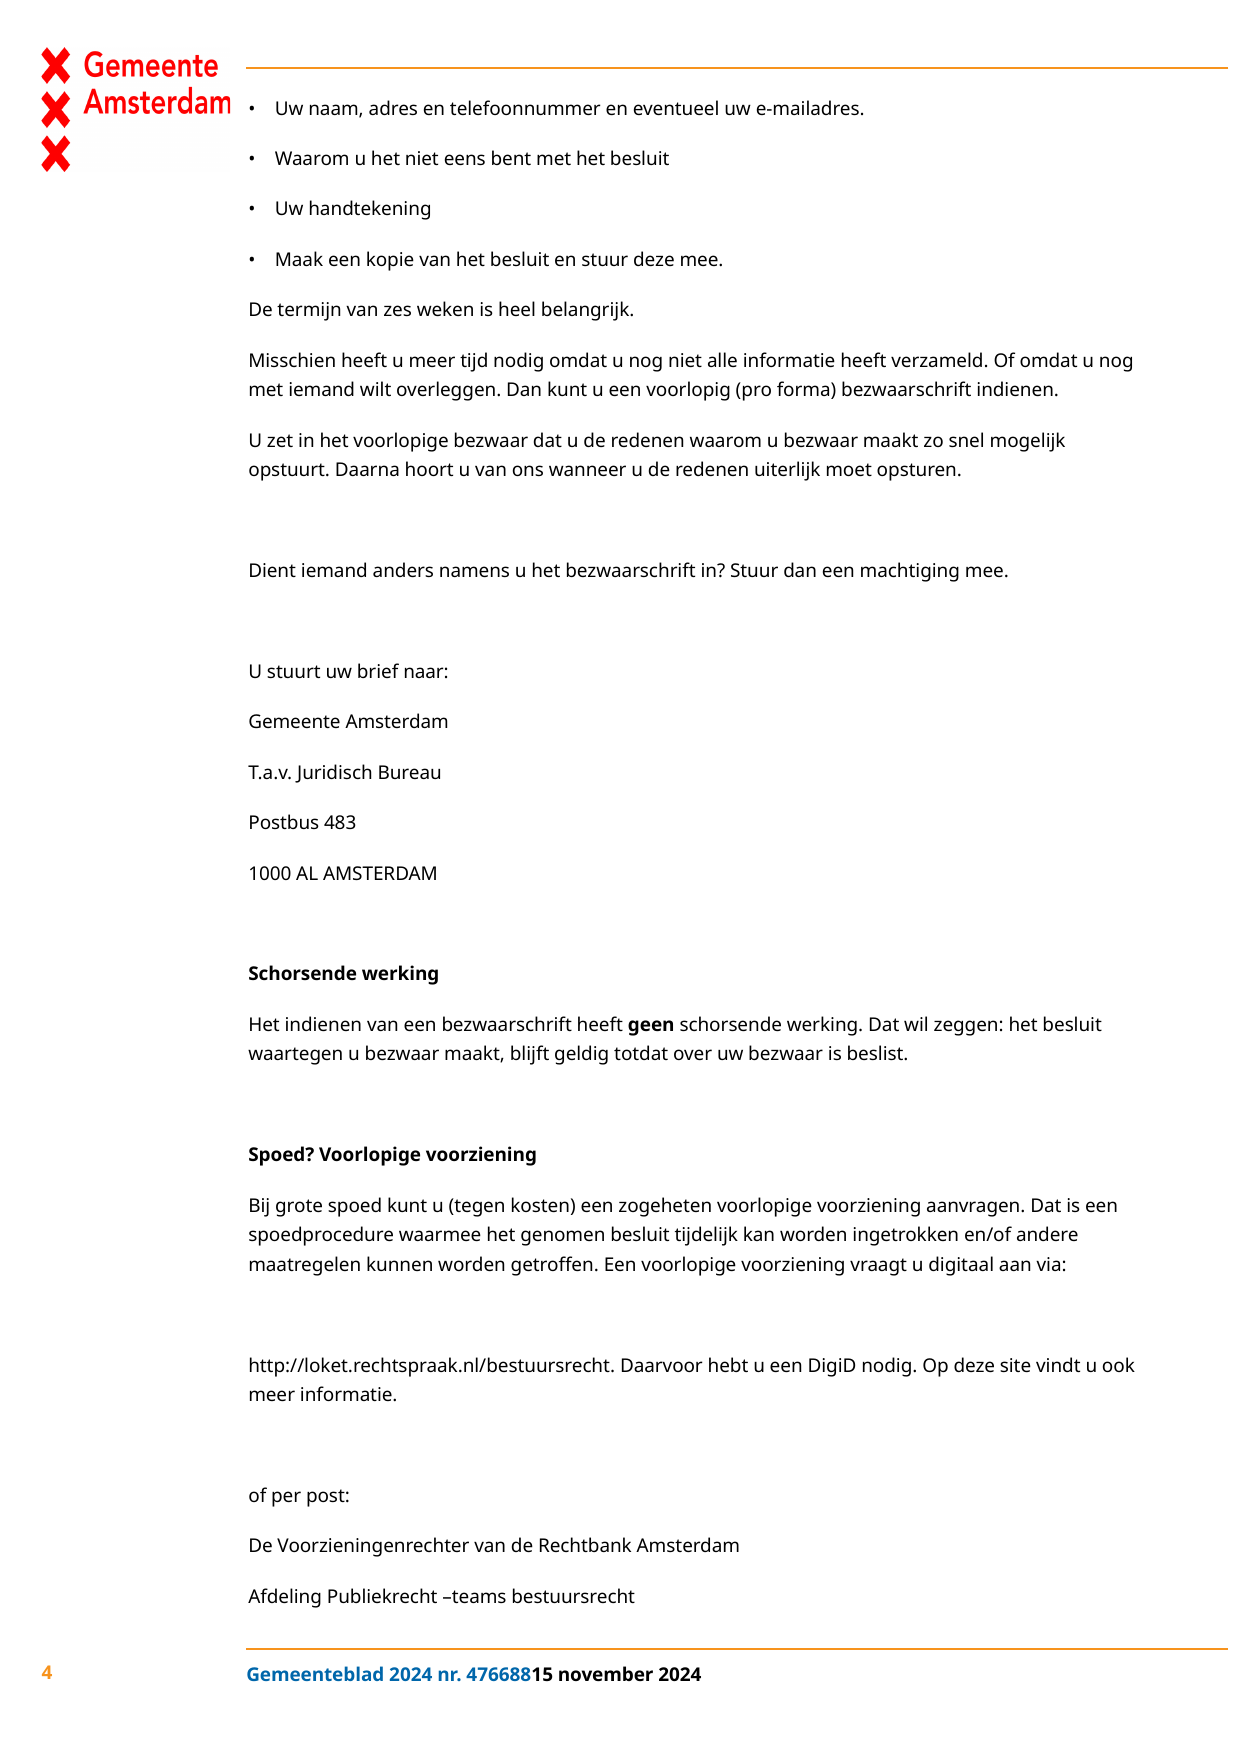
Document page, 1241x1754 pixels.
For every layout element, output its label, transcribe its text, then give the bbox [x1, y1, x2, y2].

text U zet in het voorlopige bezwaar dat u de redenen waarom u bezwaar maakt zo snel mogelijk opstuurt. Daarna hoort u van ons wanneer u de redenen uiterlijk moet opsturen. [248, 427, 1152, 482]
text of per post: [248, 1482, 1152, 1508]
text • Waarom u het niet eens bent met het besluit [248, 145, 1152, 171]
picture [41, 47, 231, 172]
text Misschien heeft u meer tijd nodig omdat u nog niet alle informatie heeft verzameld. Of omdat u nog met iemand wilt overleggen. Dan kunt u een voorlopig (pro forma) bezwaarschrift indienen. [248, 347, 1152, 402]
text 1000 AL AMSTERDAM [248, 860, 1152, 886]
text • Uw handtekening [248, 196, 1152, 221]
text De Voorzieningenrechter van de Rechtbank Amsterdam [248, 1533, 1152, 1558]
text T.a.v. Juridisch Bureau [248, 759, 1152, 785]
text • Maak een kopie van het besluit en stuur deze mee. [248, 246, 1152, 272]
text Spoed? Voorlopige voorziening [248, 1141, 1152, 1167]
text Afdeling Publiekrecht –teams bestuursrecht [248, 1583, 1152, 1609]
text • Uw naam, adres en telefoonnummer en eventueel uw e-mailadres. [248, 95, 1152, 121]
text De termijn van zes weken is heel belangrijk. [248, 296, 1152, 322]
text Het indienen van een bezwaarschrift heeft geen schorsende werking. Dat wil zeggen: het besluit waartegen u bezwaar maakt, blijft geldig totdat over uw bezwaar is beslist. [248, 1011, 1152, 1066]
text Gemeente Amsterdam [248, 708, 1152, 734]
text Bij grote spoed kunt u (tegen kosten) een zogeheten voorlopige voorziening aanvragen. Dat is een spoedprocedure waarmee het genomen besluit tijdelijk kan worden ingetrokken en/of andere maatregelen kunnen worden getroffen. Een voorlopige voorziening vraagt u digitaal aan via: [248, 1192, 1152, 1277]
text Dient iemand anders namens u het bezwaarschrift in? Stuur dan een machtiging mee. [248, 557, 1152, 583]
text Postbus 483 [248, 809, 1152, 835]
text Schorsende werking [248, 961, 1152, 986]
text http://loket.rechtspraak.nl/bestuursrecht. Daarvoor hebt u een DigiD nodig. Op deze site vindt u ook meer informatie. [248, 1352, 1152, 1407]
text U stuurt uw brief naar: [248, 658, 1152, 684]
